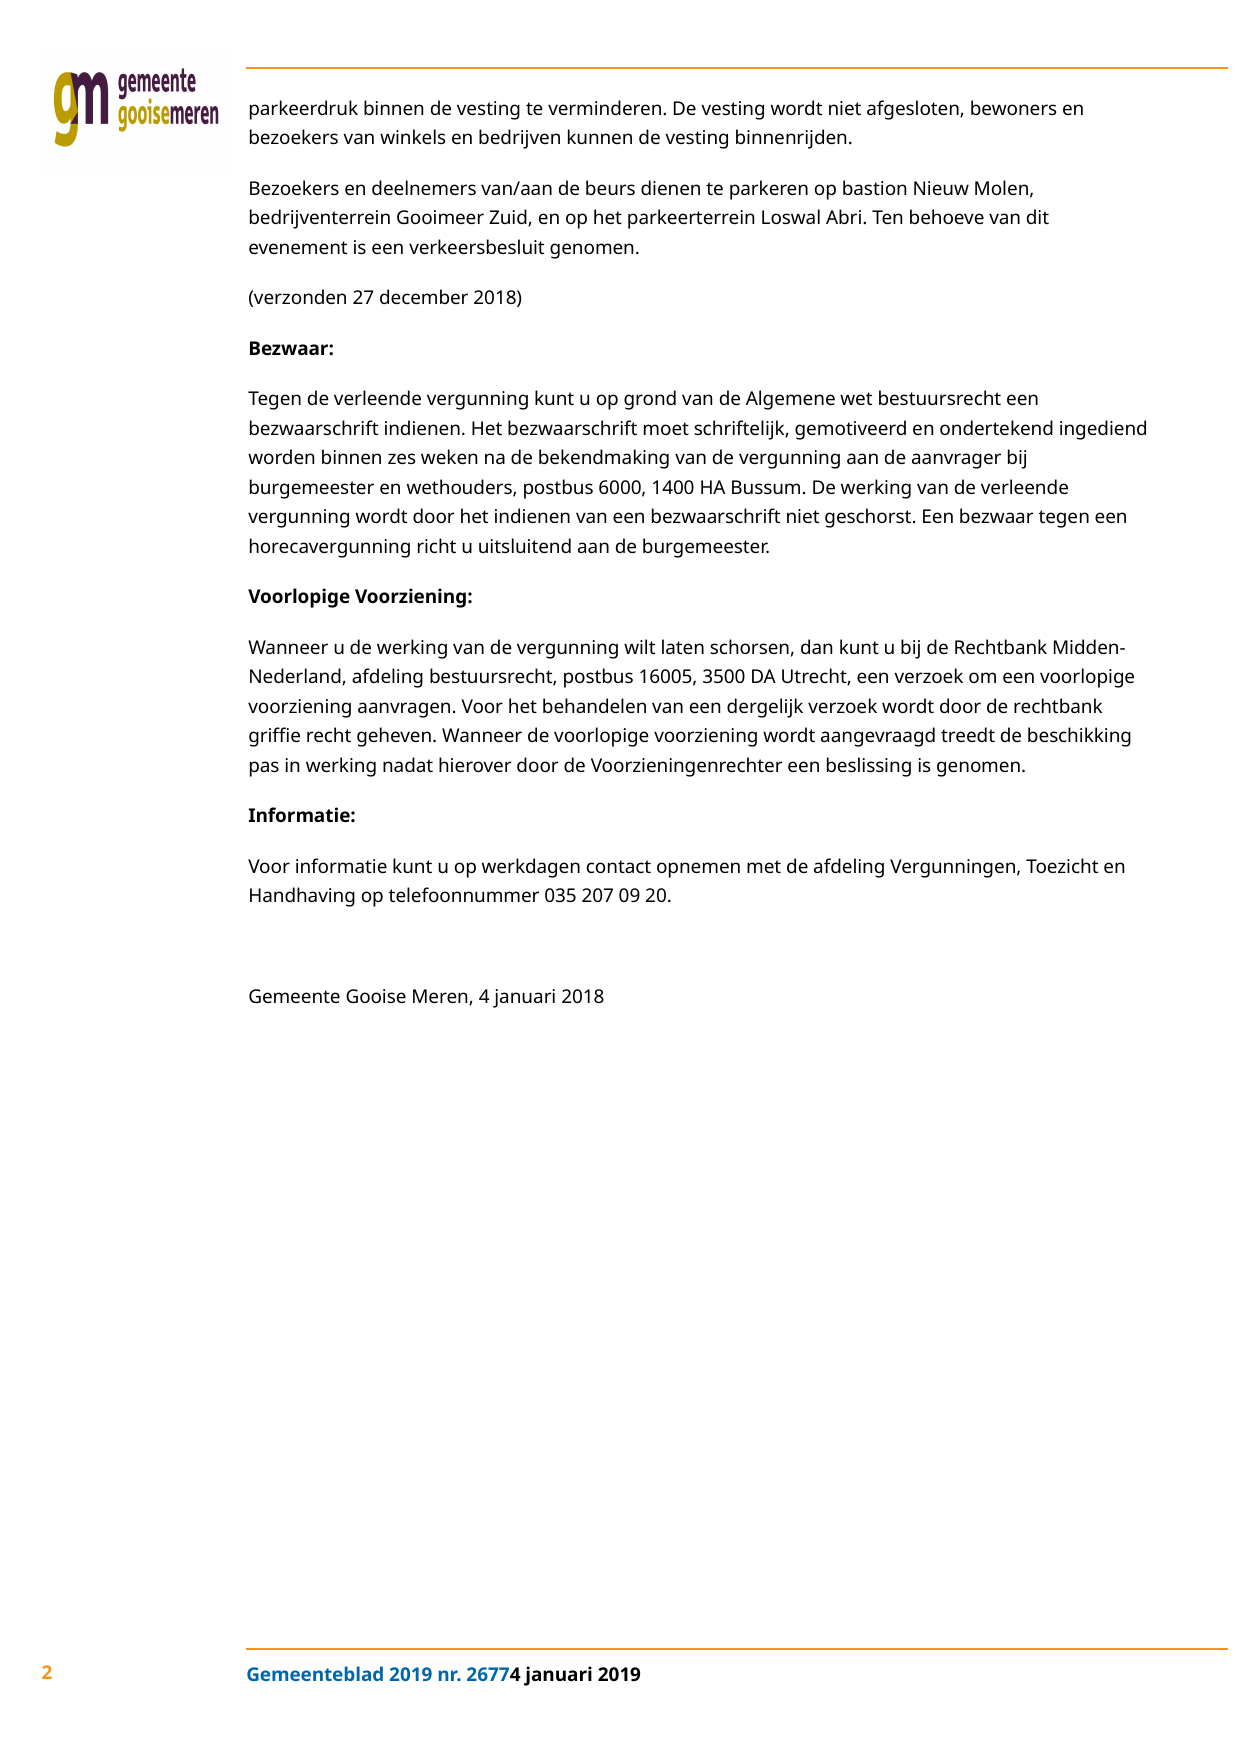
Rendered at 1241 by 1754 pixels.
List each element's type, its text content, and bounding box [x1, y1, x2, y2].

text Bezoekers en deelnemers van/aan de beurs dienen te parkeren op bastion Nieuw Molen, bedrijventerrein Gooimeer Zuid, en op het parkeerterrein Loswal Abri. Ten behoeve van dit evenement is een verkeersbesluit genomen. [248, 175, 1152, 260]
text Tegen de verleende vergunning kunt u op grond van de Algemene wet bestuursrecht een bezwaarschrift indienen. Het bezwaarschrift moet schriftelijk, gemotiveerd en ondertekend ingediend worden binnen zes weken na de bekendmaking van de vergunning aan de aanvrager bij burgemeester en wethouders, postbus 6000, 1400 HA Bussum. De werking van de verleende vergunning wordt door het indienen van een bezwaarschrift niet geschorst. Een bezwaar tegen een horecavergunning richt u uitsluitend aan de burgemeester. [248, 385, 1152, 559]
text Wanneer u de werking van de vergunning wilt laten schorsen, dan kunt u bij de Rechtbank Midden-Nederland, afdeling bestuursrecht, postbus 16005, 3500 DA Utrecht, een verzoek om een voorlopige voorziening aanvragen. Voor het behandelen van een dergelijk verzoek wordt door de rechtbank griffie recht geheven. Wanneer de voorlopige voorziening wordt aangevraagd treedt de beschikking pas in werking nadat hierover door de Voorzieningenrechter een beslissing is genomen. [248, 634, 1152, 778]
text Voorlopige Voorziening: [248, 583, 1152, 609]
picture [41, 47, 231, 172]
text Bezwaar: [248, 335, 1152, 361]
text parkeerdruk binnen de vesting te verminderen. De vesting wordt niet afgesloten, bewoners en bezoekers van winkels en bedrijven kunnen de vesting binnenrijden. [248, 95, 1152, 150]
text Gemeente Gooise Meren, 4 januari 2018 [248, 983, 1152, 1009]
text Informatie: [248, 803, 1152, 828]
text Voor informatie kunt u op werkdagen contact opnemen met de afdeling Vergunningen, Toezicht en Handhaving op telefoonnummer 035 207 09 20. [248, 853, 1152, 908]
text (verzonden 27 december 2018) [248, 284, 1152, 310]
